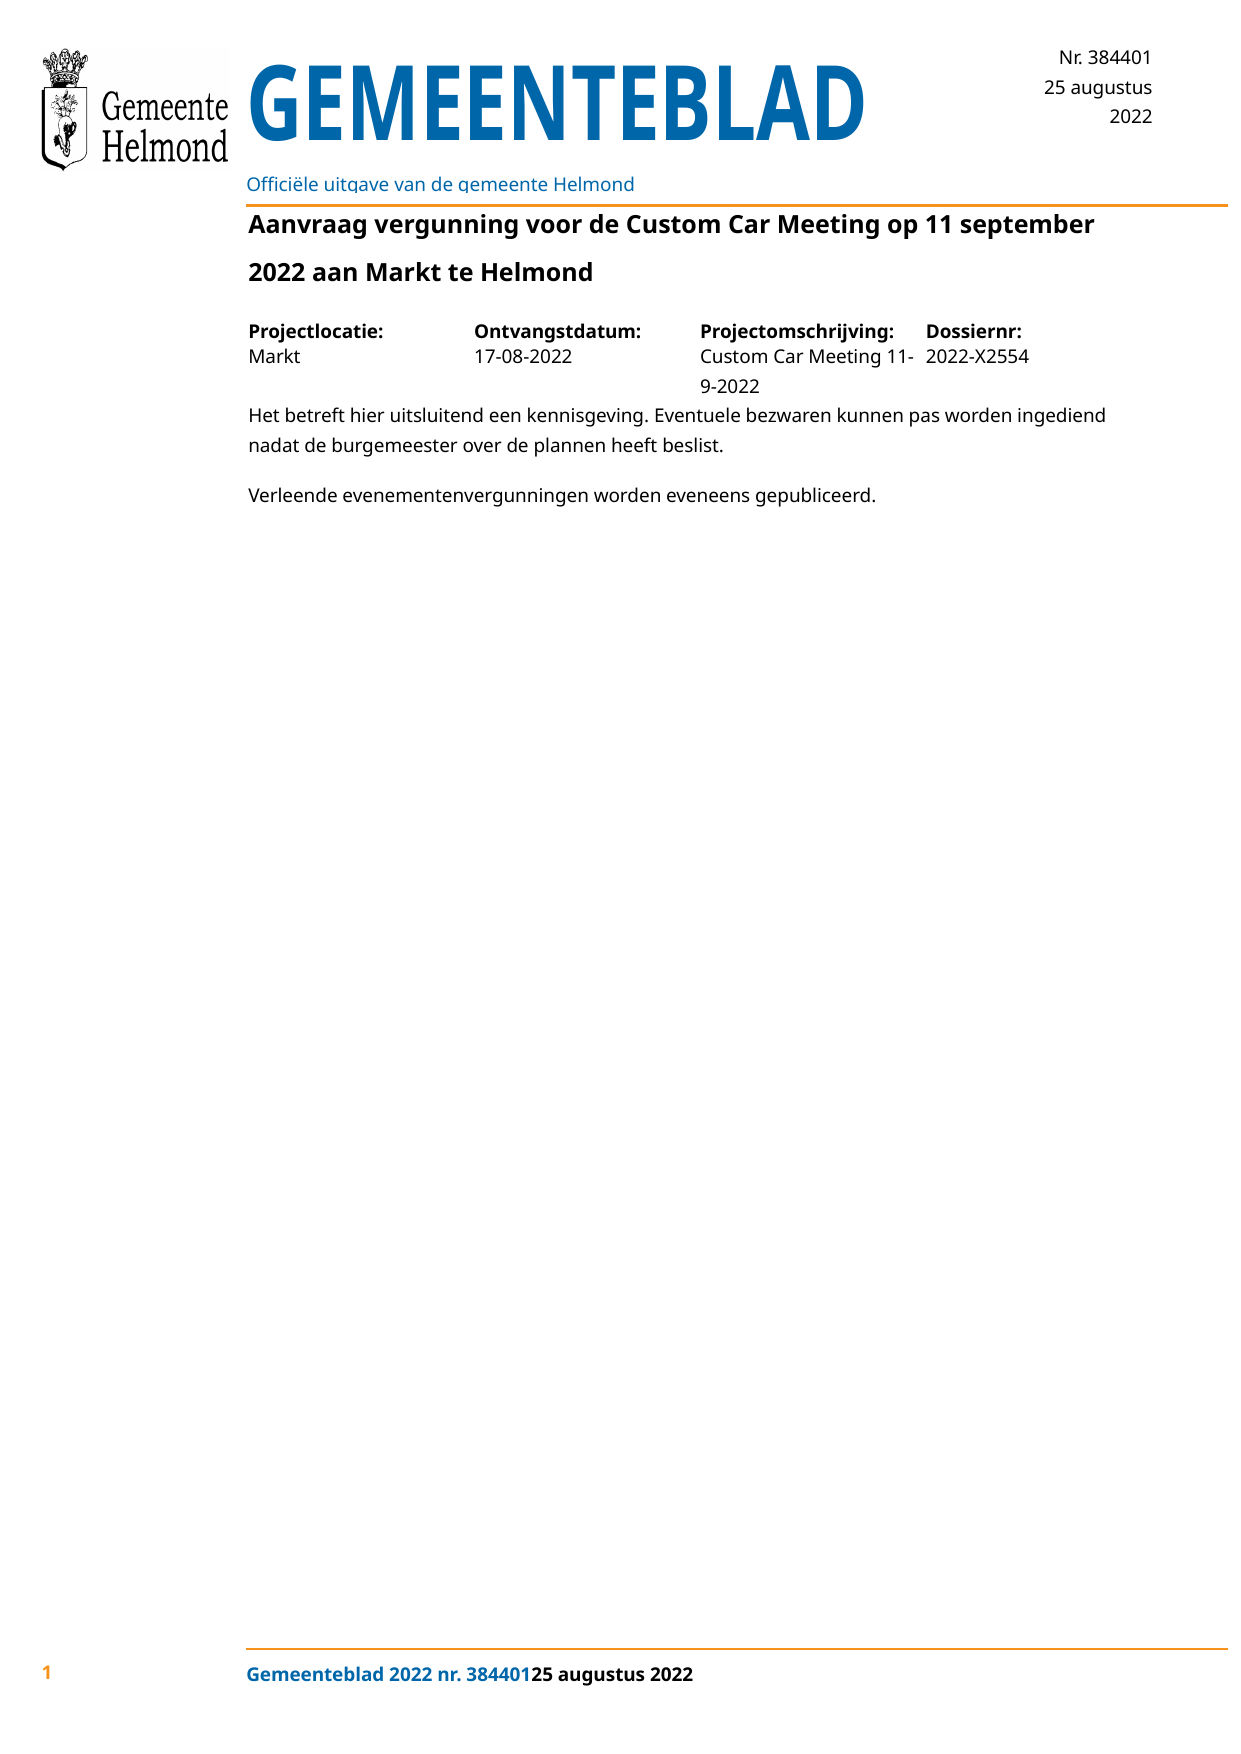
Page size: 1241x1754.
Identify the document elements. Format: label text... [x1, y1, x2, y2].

text Aanvraag vergunning voor de Custom Car Meeting op 11 september 2022 aan Markt te Helmond [248, 207, 1152, 288]
table_header Projectomschrijving: [700, 318, 926, 344]
table_header Projectlocatie: [248, 318, 474, 344]
table_header Dossiernr: [926, 318, 1152, 344]
table_cell Markt [248, 344, 474, 399]
table_cell Custom Car Meeting 11-9-2022 [700, 344, 926, 399]
picture [41, 47, 231, 172]
table_header Ontvangstdatum: [474, 318, 700, 344]
table_cell 17-08-2022 [474, 344, 700, 399]
table_cell 2022-X2554 [926, 344, 1152, 399]
text Het betreft hier uitsluitend een kennisgeving. Eventuele bezwaren kunnen pas worden ingediend nadat de burgemeester over de plannen heeft beslist. [248, 402, 1152, 458]
text Verleende evenementenvergunningen worden eveneens gepubliceerd. [248, 482, 1152, 508]
